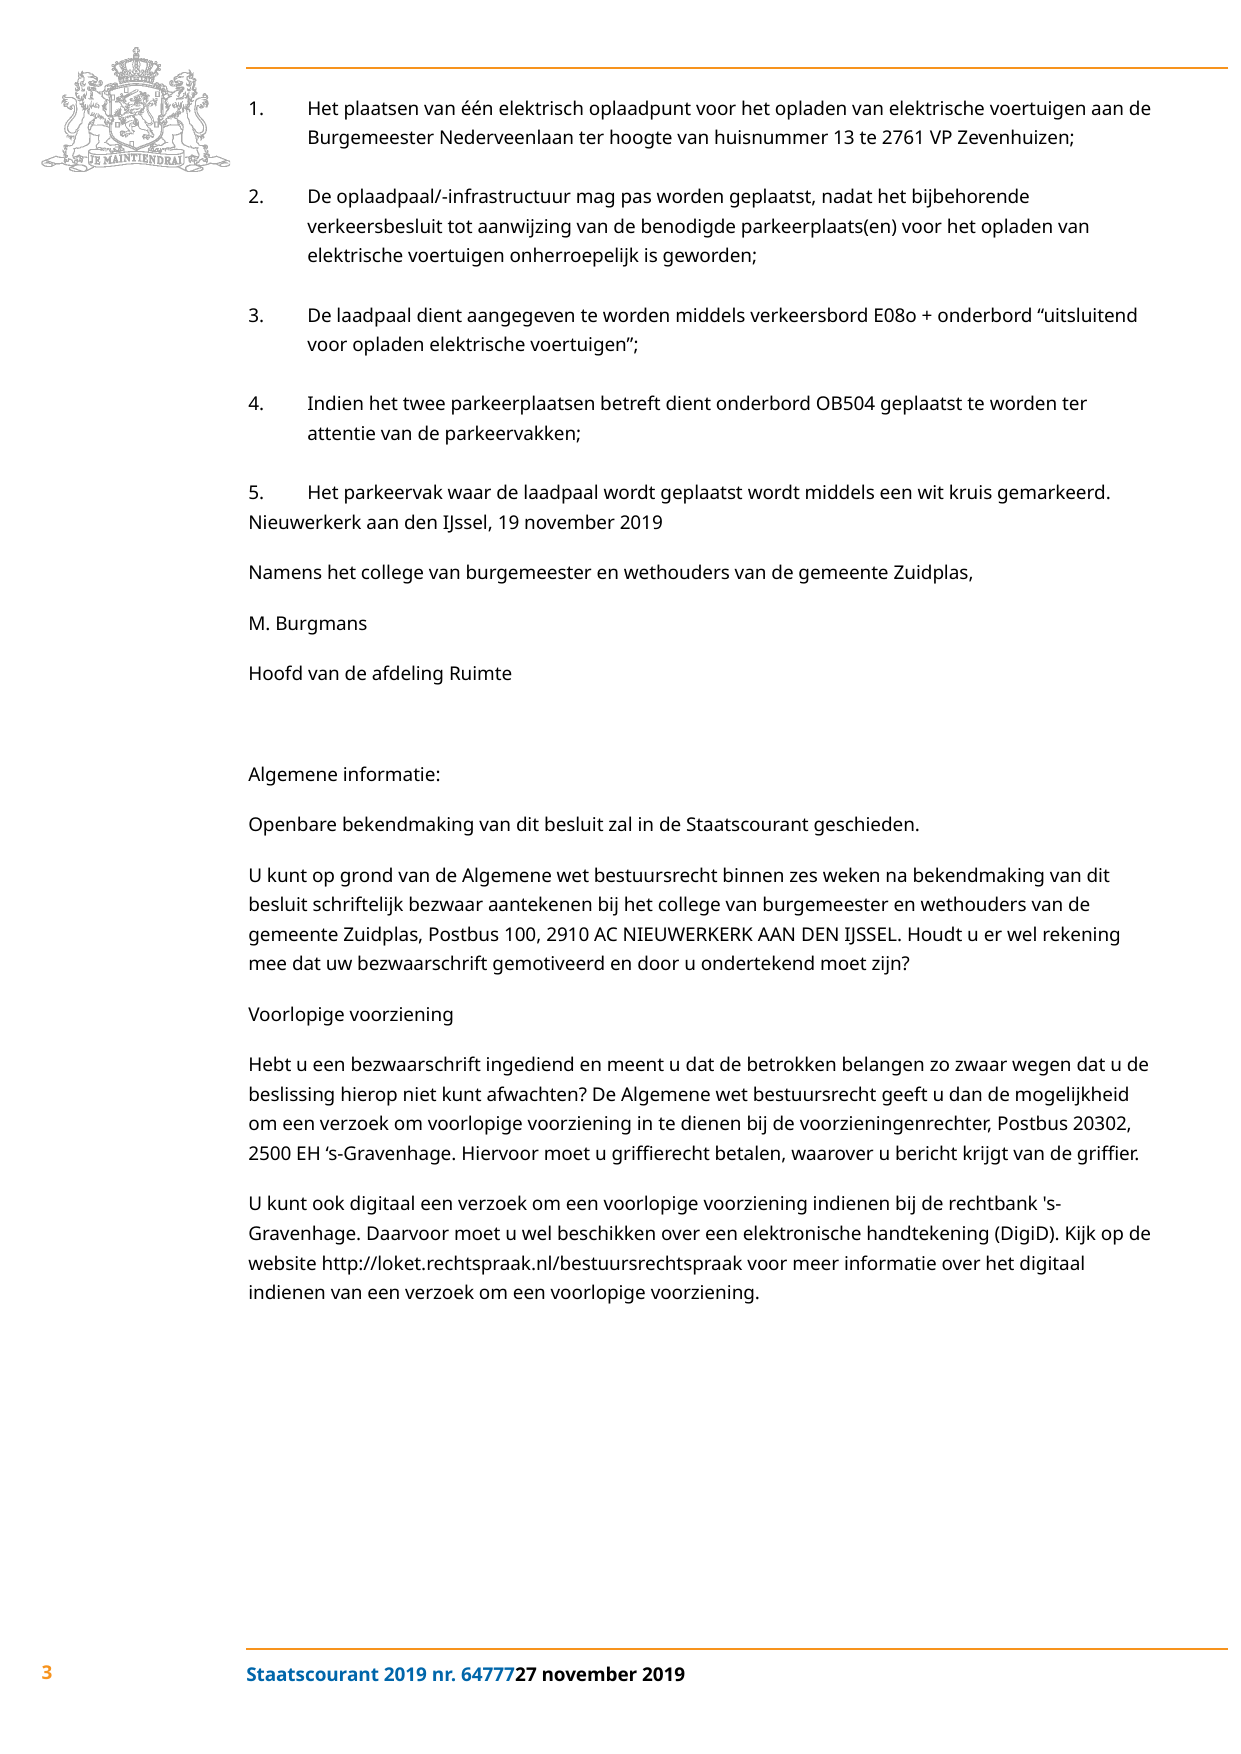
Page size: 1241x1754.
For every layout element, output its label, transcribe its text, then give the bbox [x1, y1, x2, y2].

list Indien het twee parkeerplaatsen betreft dient onderbord OB504 geplaatst te worden ter attentie van de parkeervakken; [248, 391, 1152, 446]
picture [41, 47, 231, 172]
text M. Burgmans [248, 610, 1152, 636]
list De oplaadpaal/-infrastructuur mag pas worden geplaatst, nadat het bijbehorende verkeersbesluit tot aanwijzing van de benodigde parkeerplaats(en) voor het opladen van elektrische voertuigen onherroepelijk is geworden; [248, 183, 1152, 268]
text U kunt ook digitaal een verzoek om een voorlopige voorziening indienen bij de rechtbank 's-Gravenhage. Daarvoor moet u wel beschikken over een elektronische handtekening (DigiD). Kijk op de website http://loket.rechtspraak.nl/bestuursrechtspraak voor meer informatie over het digitaal indienen van een verzoek om een voorlopige voorziening. [248, 1191, 1152, 1305]
text Openbare bekendmaking van dit besluit zal in de Staatscourant geschieden. [248, 811, 1152, 837]
text Algemene informatie: [248, 761, 1152, 787]
text Namens het college van burgemeester en wethouders van de gemeente Zuidplas, [248, 559, 1152, 585]
list Het parkeervak waar de laadpaal wordt geplaatst wordt middels een wit kruis gemarkeerd. [248, 479, 1152, 505]
text Voorlopige voorziening [248, 1001, 1152, 1027]
text Hebt u een bezwaarschrift ingediend en meent u dat de betrokken belangen zo zwaar wegen dat u de beslissing hierop niet kunt afwachten? De Algemene wet bestuursrecht geeft u dan de mogelijkheid om een verzoek om voorlopige voorziening in te dienen bij de voorzieningenrechter, Postbus 20302, 2500 EH ‘s-Gravenhage. Hiervoor moet u griffierecht betalen, waarover u bericht krijgt van de griffier. [248, 1051, 1152, 1166]
list Het plaatsen van één elektrisch oplaadpunt voor het opladen van elektrische voertuigen aan de Burgemeester Nederveenlaan ter hoogte van huisnummer 13 te 2761 VP Zevenhuizen; [248, 95, 1152, 150]
text Hoofd van de afdeling Ruimte [248, 660, 1152, 686]
text Nieuwerkerk aan den IJssel, 19 november 2019 [248, 509, 1152, 535]
list De laadpaal dient aangegeven te worden middels verkeersbord E08o + onderbord “uitsluitend voor opladen elektrische voertuigen”; [248, 302, 1152, 357]
text U kunt op grond van de Algemene wet bestuursrecht binnen zes weken na bekendmaking van dit besluit schriftelijk bezwaar aantekenen bij het college van burgemeester en wethouders van de gemeente Zuidplas, Postbus 100, 2910 AC NIEUWERKERK AAN DEN IJSSEL. Houdt u er wel rekening mee dat uw bezwaarschrift gemotiveerd en door u ondertekend moet zijn? [248, 862, 1152, 976]
